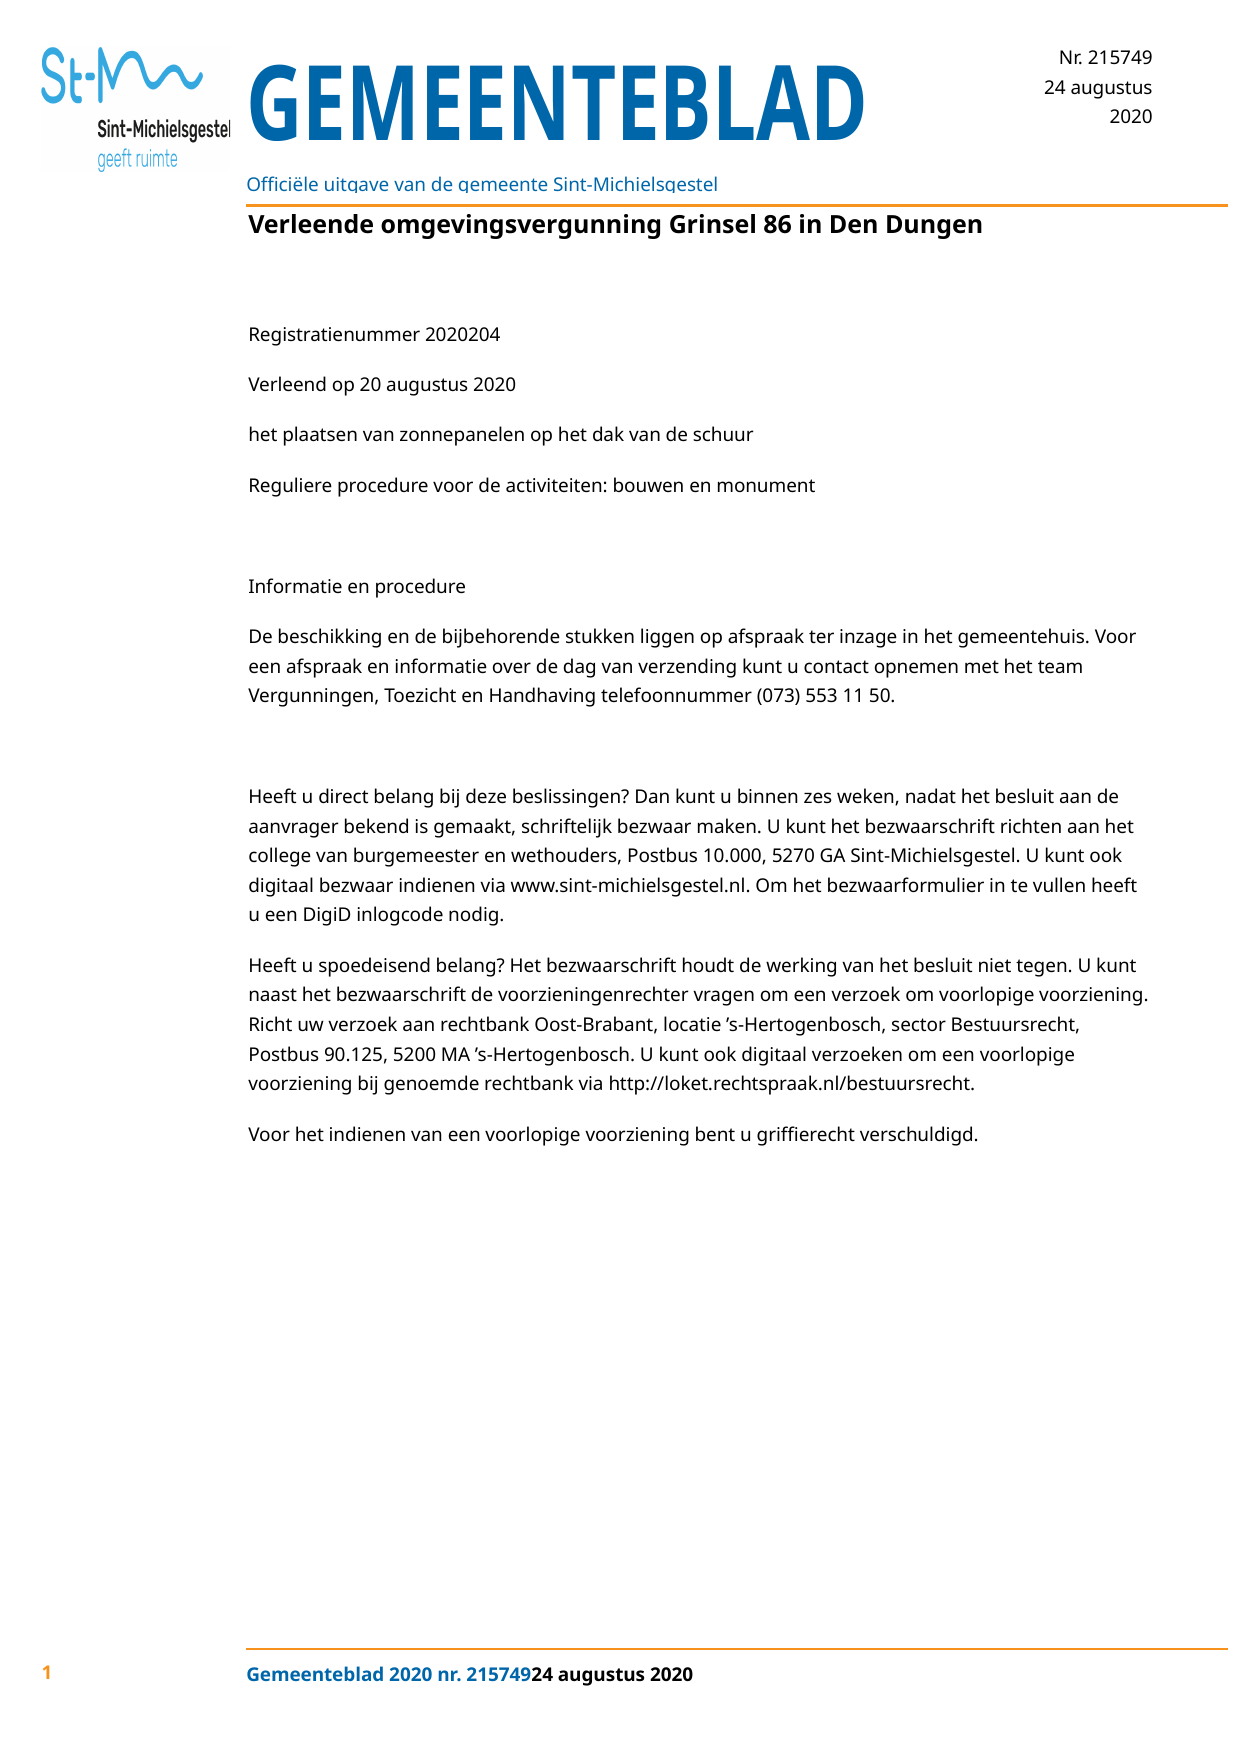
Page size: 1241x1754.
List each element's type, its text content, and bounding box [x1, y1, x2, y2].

text Voor het indienen van een voorlopige voorziening bent u griffierecht verschuldigd. [248, 1121, 1152, 1146]
text Informatie en procedure [248, 573, 1152, 598]
text De beschikking en de bijbehorende stukken liggen op afspraak ter inzage in het gemeentehuis. Voor een afspraak en informatie over de dag van verzending kunt u contact opnemen met het team Vergunningen, Toezicht en Handhaving telefoonnummer (073) 553 11 50. [248, 623, 1152, 708]
text Verleende omgevingsvergunning Grinsel 86 in Den Dungen [248, 207, 1152, 241]
text het plaatsen van zonnepanelen op het dak van de schuur [248, 422, 1152, 447]
text Verleend op 20 augustus 2020 [248, 371, 1152, 397]
text Heeft u direct belang bij deze beslissingen? Dan kunt u binnen zes weken, nadat het besluit aan de aanvrager bekend is gemaakt, schriftelijk bezwaar maken. U kunt het bezwaarschrift richten aan het college van burgemeester en wethouders, Postbus 10.000, 5270 GA Sint-Michielsgestel. U kunt ook digitaal bezwaar indienen via www.sint-michielsgestel.nl. Om het bezwaarformulier in te vullen heeft u een DigiD inlogcode nodig. [248, 783, 1152, 927]
text Heeft u spoedeisend belang? Het bezwaarschrift houdt de werking van het besluit niet tegen. U kunt naast het bezwaarschrift de voorzieningenrechter vragen om een verzoek om voorlopige voorziening. Richt uw verzoek aan rechtbank Oost-Brabant, locatie ’s-Hertogenbosch, sector Bestuursrecht, Postbus 90.125, 5200 MA ’s-Hertogenbosch. U kunt ook digitaal verzoeken om een voorlopige voorziening bij genoemde rechtbank via http://loket.rechtspraak.nl/bestuursrecht. [248, 952, 1152, 1096]
picture [41, 47, 231, 172]
text Reguliere procedure voor de activiteiten: bouwen en monument [248, 472, 1152, 498]
text Registratienummer 2020204 [248, 321, 1152, 346]
